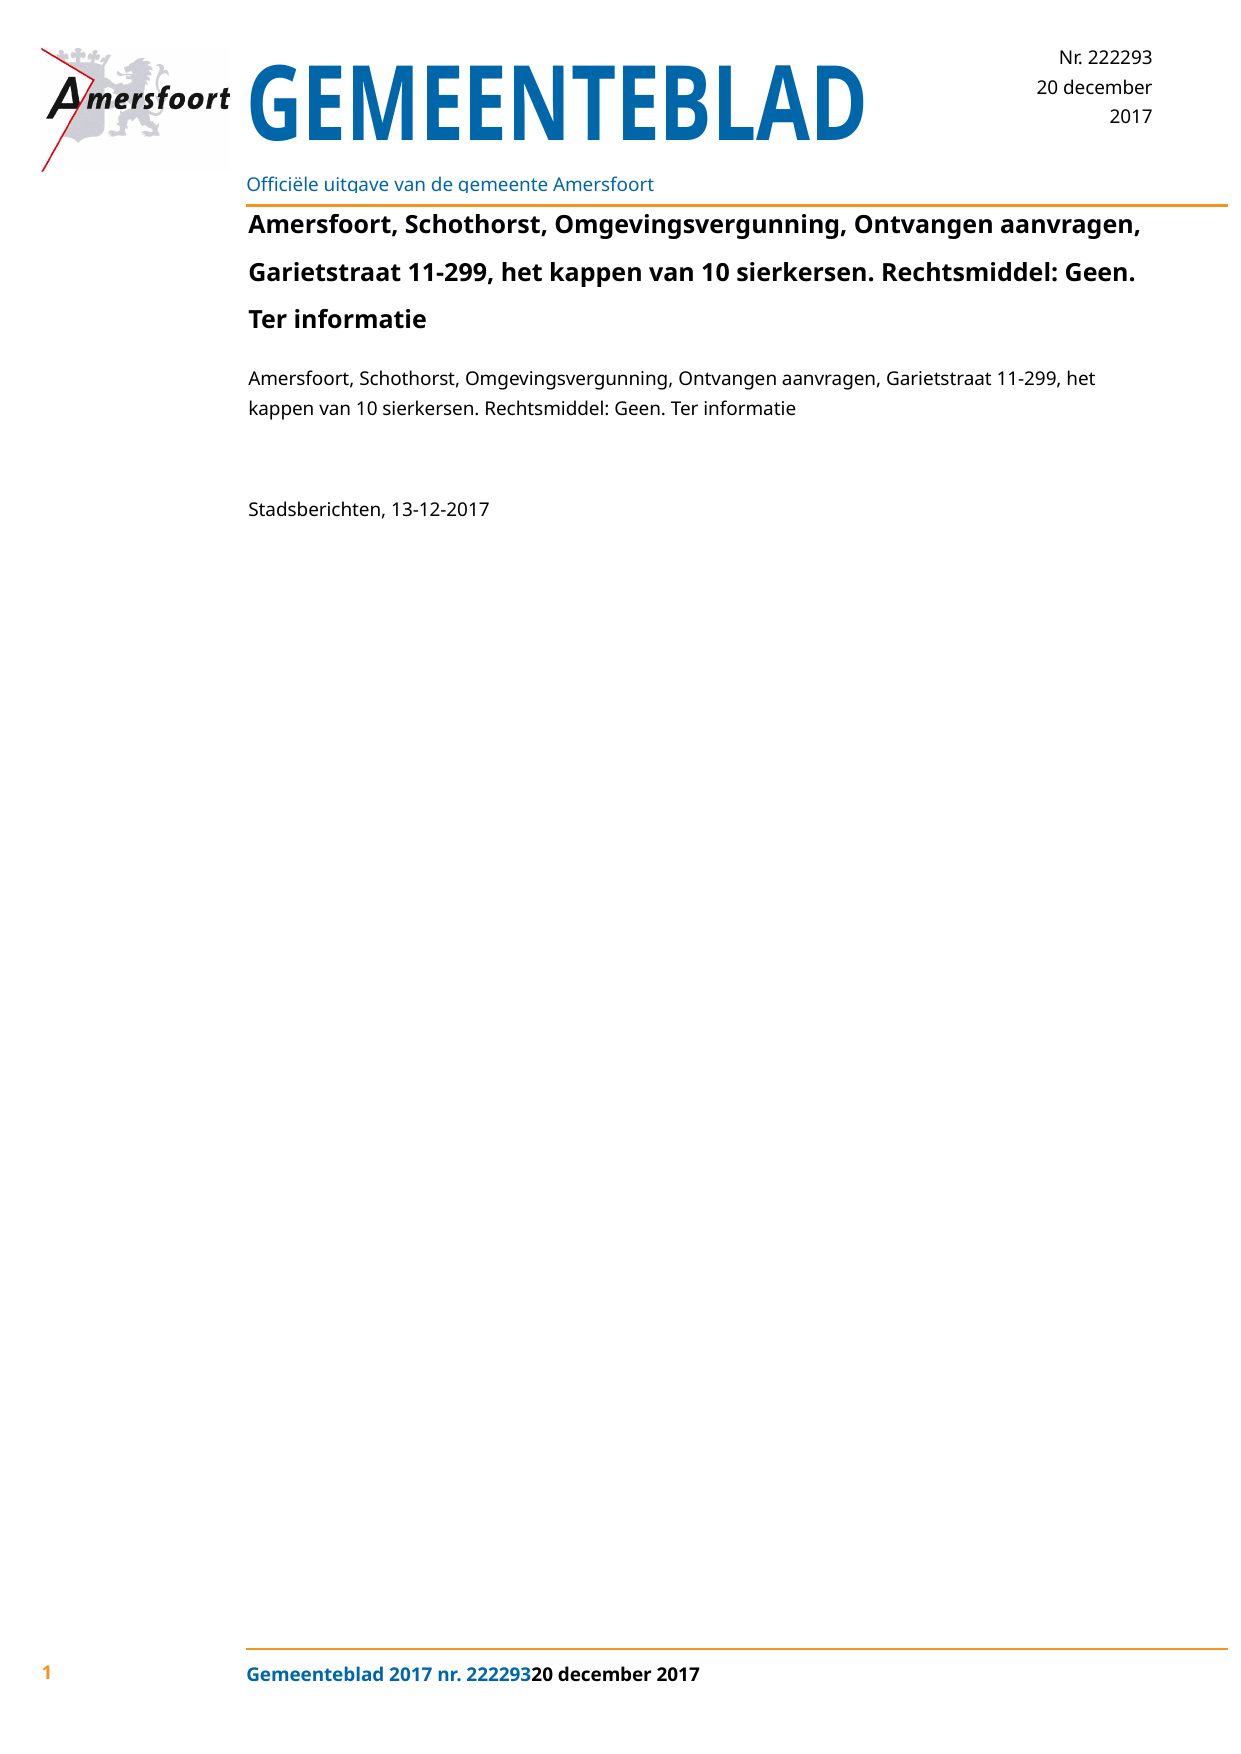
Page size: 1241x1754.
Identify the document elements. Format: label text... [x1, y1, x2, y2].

text Amersfoort, Schothorst, Omgevingsvergunning, Ontvangen aanvragen, Garietstraat 11-299, het kappen van 10 sierkersen. Rechtsmiddel: Geen. Ter informatie [248, 207, 1152, 336]
text Stadsberichten, 13-12-2017 [248, 496, 1152, 522]
text Amersfoort, Schothorst, Omgevingsvergunning, Ontvangen aanvragen, Garietstraat 11-299, het kappen van 10 sierkersen. Rechtsmiddel: Geen. Ter informatie [248, 366, 1152, 421]
picture [41, 47, 231, 172]
